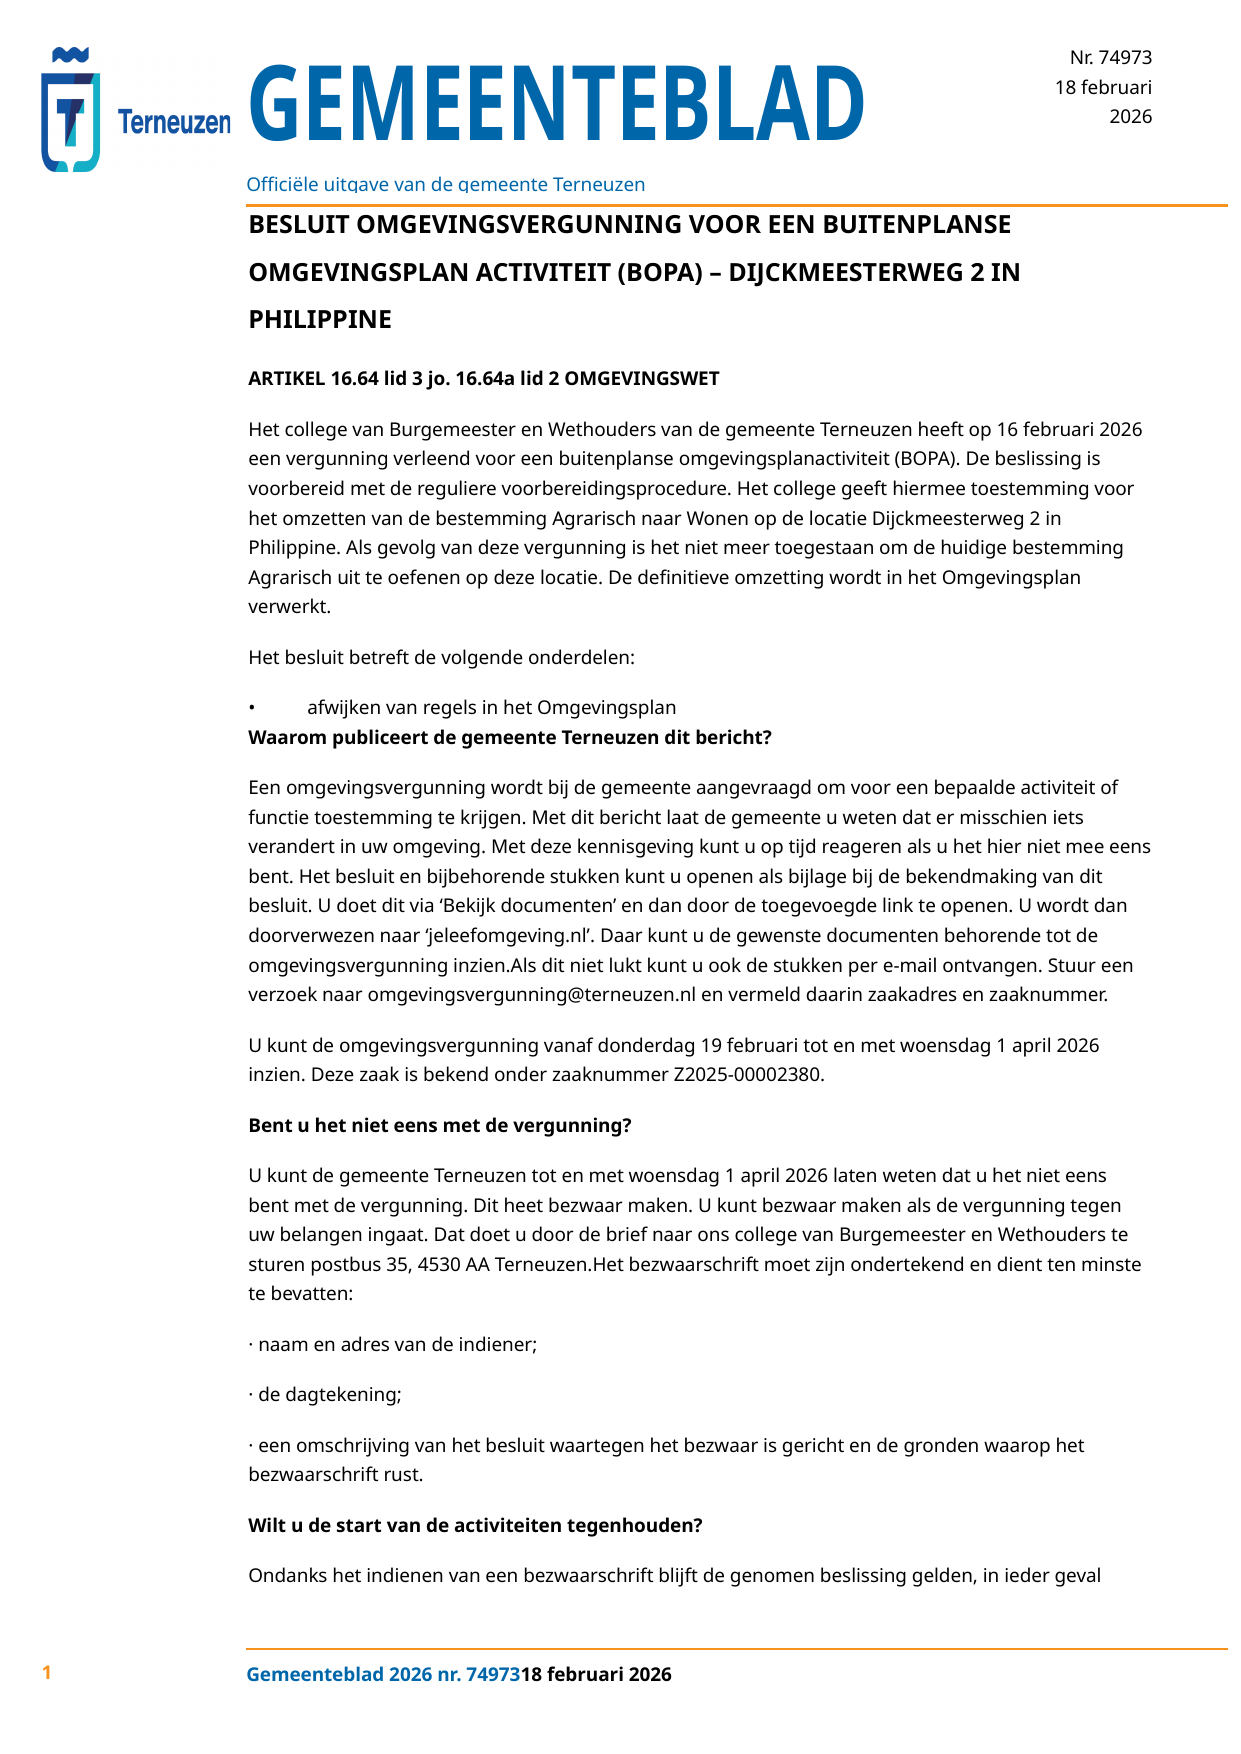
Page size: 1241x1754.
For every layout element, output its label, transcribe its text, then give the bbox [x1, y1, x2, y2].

text Bent u het niet eens met de vergunning? [248, 1112, 1152, 1137]
text ARTIKEL 16.64 lid 3 jo. 16.64a lid 2 OMGEVINGSWET [248, 366, 1152, 391]
text BESLUIT OMGEVINGSVERGUNNING VOOR EEN BUITENPLANSE OMGEVINGSPLAN ACTIVITEIT (BOPA) – DIJCKMEESTERWEG 2 IN PHILIPPINE [248, 207, 1152, 336]
text Waarom publiceert de gemeente Terneuzen dit bericht? [248, 724, 1152, 749]
text U kunt de omgevingsvergunning vanaf donderdag 19 februari tot en met woensdag 1 april 2026 inzien. Deze zaak is bekend onder zaaknummer Z2025-00002380. [248, 1032, 1152, 1087]
list afwijken van regels in het Omgevingsplan [248, 694, 1152, 720]
picture [41, 47, 231, 172]
text · de dagtekening; [248, 1381, 1152, 1407]
text Het besluit betreft de volgende onderdelen: [248, 644, 1152, 669]
text Het college van Burgemeester en Wethouders van de gemeente Terneuzen heeft op 16 februari 2026 een vergunning verleend voor een buitenplanse omgevingsplanactiviteit (BOPA). De beslissing is voorbereid met de reguliere voorbereidingsprocedure. Het college geeft hiermee toestemming voor het omzetten van de bestemming Agrarisch naar Wonen op de locatie Dijckmeesterweg 2 in Philippine. Als gevolg van deze vergunning is het niet meer toegestaan om de huidige bestemming Agrarisch uit te oefenen op deze locatie. De definitieve omzetting wordt in het Omgevingsplan verwerkt. [248, 416, 1152, 619]
text Ondanks het indienen van een bezwaarschrift blijft de genomen beslissing gelden, in ieder geval [248, 1562, 1152, 1588]
text · naam en adres van de indiener; [248, 1331, 1152, 1357]
text · een omschrijving van het besluit waartegen het bezwaar is gericht en de gronden waarop het bezwaarschrift rust. [248, 1432, 1152, 1487]
text U kunt de gemeente Terneuzen tot en met woensdag 1 april 2026 laten weten dat u het niet eens bent met de vergunning. Dit heet bezwaar maken. U kunt bezwaar maken als de vergunning tegen uw belangen ingaat. Dat doet u door de brief naar ons college van Burgemeester en Wethouders te sturen postbus 35, 4530 AA Terneuzen.Het bezwaarschrift moet zijn ondertekend en dient ten minste te bevatten: [248, 1162, 1152, 1306]
text Een omgevingsvergunning wordt bij de gemeente aangevraagd om voor een bepaalde activiteit of functie toestemming te krijgen. Met dit bericht laat de gemeente u weten dat er misschien iets verandert in uw omgeving. Met deze kennisgeving kunt u op tijd reageren als u het hier niet mee eens bent. Het besluit en bijbehorende stukken kunt u openen als bijlage bij de bekendmaking van dit besluit. U doet dit via ‘Bekijk documenten’ en dan door de toegevoegde link te openen. U wordt dan doorverwezen naar ‘jeleefomgeving.nl’. Daar kunt u de gewenste documenten behorende tot de omgevingsvergunning inzien.Als dit niet lukt kunt u ook de stukken per e-mail ontvangen. Stuur een verzoek naar omgevingsvergunning@terneuzen.nl en vermeld daarin zaakadres en zaaknummer. [248, 774, 1152, 1007]
text Wilt u de start van de activiteiten tegenhouden? [248, 1512, 1152, 1537]
